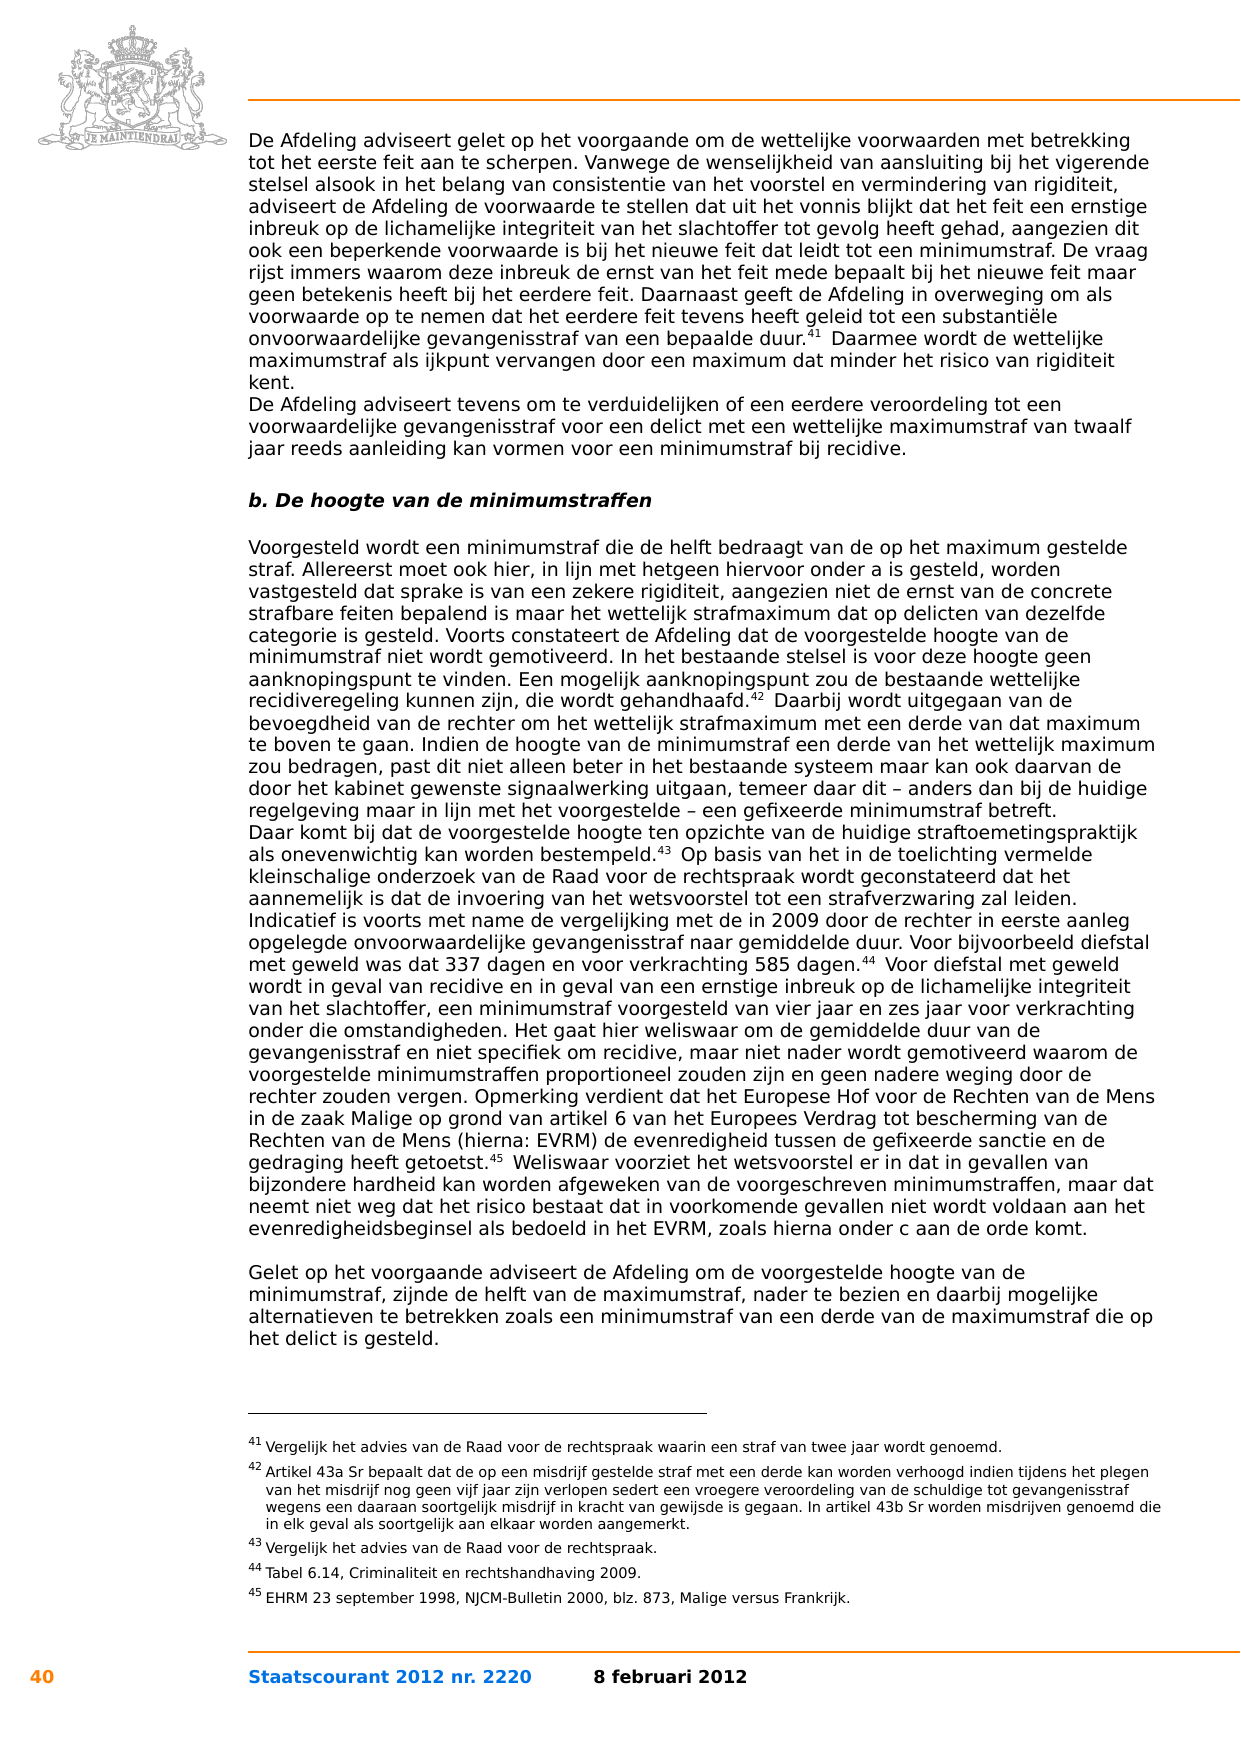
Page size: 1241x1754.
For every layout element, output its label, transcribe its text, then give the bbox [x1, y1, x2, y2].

text EHRM 23 september 1998, NJCM-Bulletin 2000, blz. 873, Malige versus Frankrijk. [248, 1586, 1163, 1608]
text Voorgesteld wordt een minimumstraf die de helft bedraagt van de op het maximum gestelde straf. Allereerst moet ook hier, in lijn met hetgeen hiervoor onder a is gesteld, worden vastgesteld dat sprake is van een zekere rigiditeit, aangezien niet de ernst van de concrete strafbare feiten bepalend is maar het wettelijk strafmaximum dat op delicten van dezelfde categorie is gesteld. Voorts constateert de Afdeling dat de voorgestelde hoogte van de minimumstraf niet wordt gemotiveerd. In het bestaande stelsel is voor deze hoogte geen aanknopingspunt te vinden. Een mogelijk aanknopingspunt zou de bestaande wettelijke recidiveregeling kunnen zijn, die wordt gehandhaafd. Daarbij wordt uitgegaan van de bevoegdheid van de rechter om het wettelijk strafmaximum met een derde van dat maximum te boven te gaan. Indien de hoogte van de minimumstraf een derde van het wettelijk maximum zou bedragen, past dit niet alleen beter in het bestaande systeem maar kan ook daarvan de door het kabinet gewenste signaalwerking uitgaan, temeer daar dit – anders dan bij de huidige regelgeving maar in lijn met het voorgestelde – een gefixeerde minimumstraf betreft. [248, 537, 1163, 822]
text Gelet op het voorgaande adviseert de Afdeling om de voorgestelde hoogte van de minimumstraf, zijnde de helft van de maximumstraf, nader te bezien en daarbij mogelijke alternatieven te betrekken zoals een minimumstraf van een derde van de maximumstraf die op het delict is gesteld. [248, 1262, 1163, 1350]
text Tabel 6.14, Criminaliteit en rechtshandhaving 2009. [248, 1561, 1163, 1583]
text Vergelijk het advies van de Raad voor de rechtspraak. [248, 1536, 1163, 1558]
subtitle b. De hoogte van de minimumstraffen [248, 489, 1163, 512]
text Vergelijk het advies van de Raad voor de rechtspraak waarin een straf van twee jaar wordt genoemd. [248, 1435, 1163, 1457]
text De Afdeling adviseert tevens om te verduidelijken of een eerdere veroordeling tot een voorwaardelijke gevangenisstraf voor een delict met een wettelijke maximumstraf van twaalf jaar reeds aanleiding kan vormen voor een minimumstraf bij recidive. [248, 394, 1163, 459]
picture [38, 25, 227, 150]
text De Afdeling adviseert gelet op het voorgaande om de wettelijke voorwaarden met betrekking tot het eerste feit aan te scherpen. Vanwege de wenselijkheid van aansluiting bij het vigerende stelsel alsook in het belang van consistentie van het voorstel en vermindering van rigiditeit, adviseert de Afdeling de voorwaarde te stellen dat uit het vonnis blijkt dat het feit een ernstige inbreuk op de lichamelijke integriteit van het slachtoffer tot gevolg heeft gehad, aangezien dit ook een beperkende voorwaarde is bij het nieuwe feit dat leidt tot een minimumstraf. De vraag rijst immers waarom deze inbreuk de ernst van het feit mede bepaalt bij het nieuwe feit maar geen betekenis heeft bij het eerdere feit. Daarnaast geeft de Afdeling in overweging om als voorwaarde op te nemen dat het eerdere feit tevens heeft geleid tot een substantiële onvoorwaardelijke gevangenisstraf van een bepaalde duur. Daarmee wordt de wettelijke maximumstraf als ijkpunt vervangen door een maximum dat minder het risico van rigiditeit kent. [248, 130, 1163, 394]
text Daar komt bij dat de voorgestelde hoogte ten opzichte van de huidige straftoemetingspraktijk als onevenwichtig kan worden bestempeld. Op basis van het in de toelichting vermelde kleinschalige onderzoek van de Raad voor de rechtspraak wordt geconstateerd dat het aannemelijk is dat de invoering van het wetsvoorstel tot een strafverzwaring zal leiden. Indicatief is voorts met name de vergelijking met de in 2009 door de rechter in eerste aanleg opgelegde onvoorwaardelijke gevangenisstraf naar gemiddelde duur. Voor bijvoorbeeld diefstal met geweld was dat 337 dagen en voor verkrachting 585 dagen. Voor diefstal met geweld wordt in geval van recidive en in geval van een ernstige inbreuk op de lichamelijke integriteit van het slachtoffer, een minimumstraf voorgesteld van vier jaar en zes jaar voor verkrachting onder die omstandigheden. Het gaat hier weliswaar om de gemiddelde duur van de gevangenisstraf en niet specifiek om recidive, maar niet nader wordt gemotiveerd waarom de voorgestelde minimumstraffen proportioneel zouden zijn en geen nadere weging door de rechter zouden vergen. Opmerking verdient dat het Europese Hof voor de Rechten van de Mens in de zaak Malige op grond van artikel 6 van het Europees Verdrag tot bescherming van de Rechten van de Mens (hierna: EVRM) de evenredigheid tussen de gefixeerde sanctie en de gedraging heeft getoetst. Weliswaar voorziet het wetsvoorstel er in dat in gevallen van bijzondere hardheid kan worden afgeweken van de voorgeschreven minimumstraffen, maar dat neemt niet weg dat het risico bestaat dat in voorkomende gevallen niet wordt voldaan aan het evenredigheidsbeginsel als bedoeld in het EVRM, zoals hierna onder c aan de orde komt. [248, 822, 1163, 1240]
text Artikel 43a Sr bepaalt dat de op een misdrijf gestelde straf met een derde kan worden verhoogd indien tijdens het plegen van het misdrijf nog geen vijf jaar zijn verlopen sedert een vroegere veroordeling van de schuldige tot gevangenisstraf wegens een daaraan soortgelijk misdrijf in kracht van gewijsde is gegaan. In artikel 43b Sr worden misdrijven genoemd die in elk geval als soortgelijk aan elkaar worden aangemerkt. [248, 1460, 1163, 1533]
